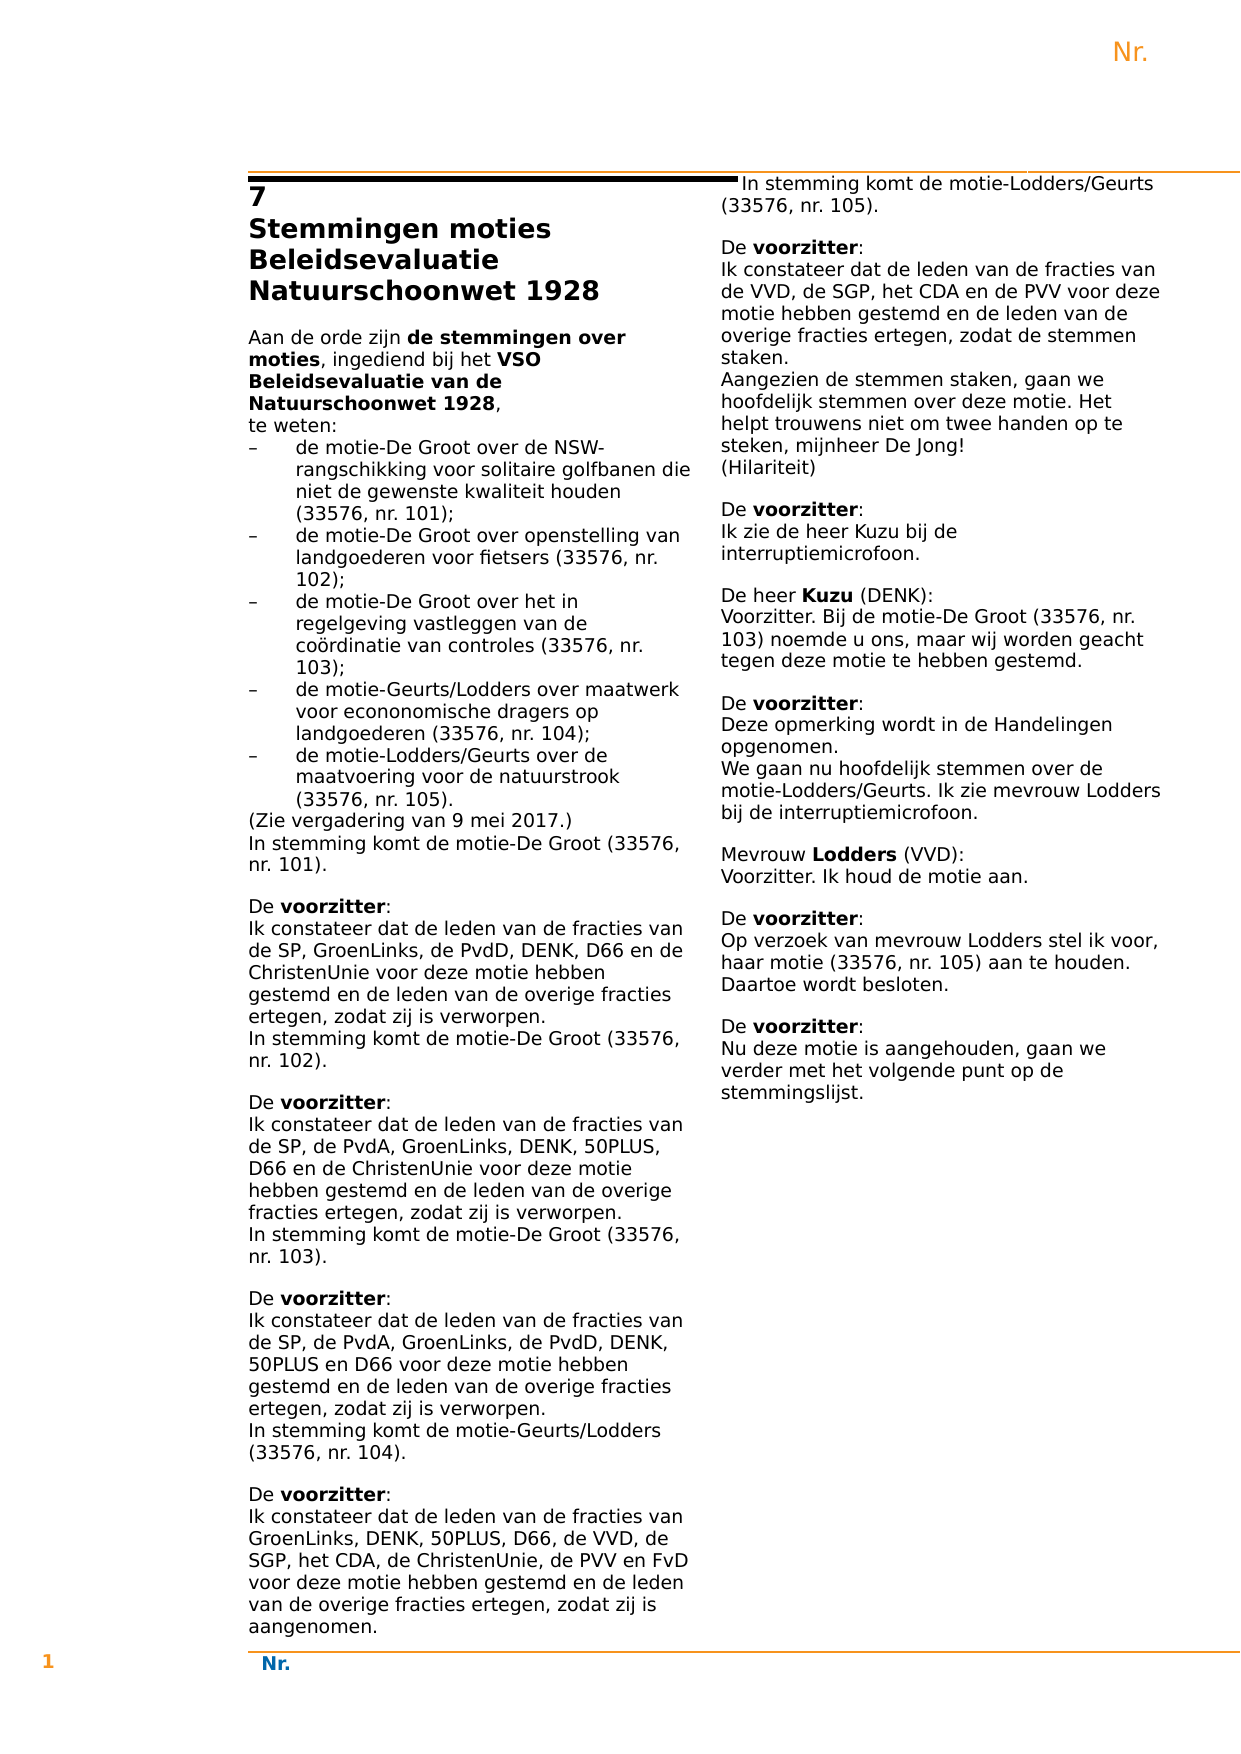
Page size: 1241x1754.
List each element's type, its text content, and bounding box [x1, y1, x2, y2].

text Daartoe wordt besloten. [721, 974, 1163, 996]
text Nu deze motie is aangehouden, gaan we verder met het volgende punt op de stemmingslijst. [721, 1038, 1163, 1104]
text In stemming komt de motie-De Groot (33576, nr. 101). [248, 832, 691, 876]
text Ik constateer dat de leden van de fracties van GroenLinks, DENK, 50PLUS, D66, de VVD, de SGP, het CDA, de ChristenUnie, de PVV en FvD voor deze motie hebben gestemd en de leden van de overige fracties ertegen, zodat zij is aangenomen. [248, 1506, 691, 1638]
text Ik zie de heer Kuzu bij de interruptiemicrofoon. [721, 521, 1163, 564]
text (Hilariteit) [721, 457, 1163, 478]
text te weten: [248, 415, 691, 437]
title 7 Stemmingen moties Beleidsevaluatie Natuurschoonwet 1928 [248, 182, 691, 307]
text De voorzitter: [721, 692, 1163, 714]
text Ik constateer dat de leden van de fracties van de SP, de PvdA, GroenLinks, de PvdD, DENK, 50PLUS en D66 voor deze motie hebben gestemd en de leden van de overige fracties ertegen, zodat zij is verworpen. [248, 1310, 691, 1420]
text Ik constateer dat de leden van de fracties van de SP, GroenLinks, de PvdD, DENK, D66 en de ChristenUnie voor deze motie hebben gestemd en de leden van de overige fracties ertegen, zodat zij is verworpen. [248, 918, 691, 1028]
text Ik constateer dat de leden van de fracties van de VVD, de SGP, het CDA en de PVV voor deze motie hebben gestemd en de leden van de overige fracties ertegen, zodat de stemmen staken. [721, 259, 1163, 369]
text Voorzitter. Ik houd de motie aan. [721, 866, 1163, 888]
text In stemming komt de motie-De Groot (33576, nr. 103). [248, 1224, 691, 1268]
text De voorzitter: [248, 1288, 691, 1310]
list de motie-De Groot over de NSW-rangschikking voor solitaire golfbanen die niet de gewenste kwaliteit houden (33576, nr. 101); [248, 437, 691, 525]
list de motie-De Groot over het in regelgeving vastleggen van de coördinatie van controles (33576, nr. 103); [248, 591, 691, 678]
text De voorzitter: [248, 1092, 691, 1114]
text De voorzitter: [248, 1484, 691, 1506]
text Voorzitter. Bij de motie-De Groot (33576, nr. 103) noemde u ons, maar wij worden geacht tegen deze motie te hebben gestemd. [721, 606, 1163, 672]
text De voorzitter: [721, 1016, 1163, 1038]
text Deze opmerking wordt in de Handelingen opgenomen. [721, 714, 1163, 758]
text Mevrouw Lodders (VVD): [721, 844, 1163, 866]
list de motie-De Groot over openstelling van landgoederen voor fietsers (33576, nr. 102); [248, 525, 691, 591]
text De heer Kuzu (DENK): [721, 584, 1163, 606]
text Aan de orde zijn de stemmingen over moties, ingediend bij het VSO Beleidsevaluatie van de Natuurschoonwet 1928, [248, 327, 691, 415]
text (Zie vergadering van 9 mei 2017.) [248, 810, 691, 832]
text De voorzitter: [721, 237, 1163, 259]
list de motie-Lodders/Geurts over de maatvoering voor de natuurstrook (33576, nr. 105). [248, 744, 691, 810]
list de motie-Geurts/Lodders over maatwerk voor econonomische dragers op landgoederen (33576, nr. 104); [248, 678, 691, 744]
text De voorzitter: [248, 896, 691, 918]
text In stemming komt de motie-Geurts/Lodders (33576, nr. 104). [248, 1420, 691, 1464]
text Aangezien de stemmen staken, gaan we hoofdelijk stemmen over deze motie. Het helpt trouwens niet om twee handen op te steken, mijnheer De Jong! [721, 369, 1163, 457]
text De voorzitter: [721, 498, 1163, 521]
text De voorzitter: [721, 908, 1163, 930]
text We gaan nu hoofdelijk stemmen over de motie-Lodders/Geurts. Ik zie mevrouw Lodders bij de interruptiemicrofoon. [721, 758, 1163, 824]
text Ik constateer dat de leden van de fracties van de SP, de PvdA, GroenLinks, DENK, 50PLUS, D66 en de ChristenUnie voor deze motie hebben gestemd en de leden van de overige fracties ertegen, zodat zij is verworpen. [248, 1114, 691, 1224]
text In stemming komt de motie-Lodders/Geurts (33576, nr. 105). [721, 173, 1163, 217]
text In stemming komt de motie-De Groot (33576, nr. 102). [248, 1028, 691, 1072]
text Op verzoek van mevrouw Lodders stel ik voor, haar motie (33576, nr. 105) aan te houden. [721, 930, 1163, 974]
